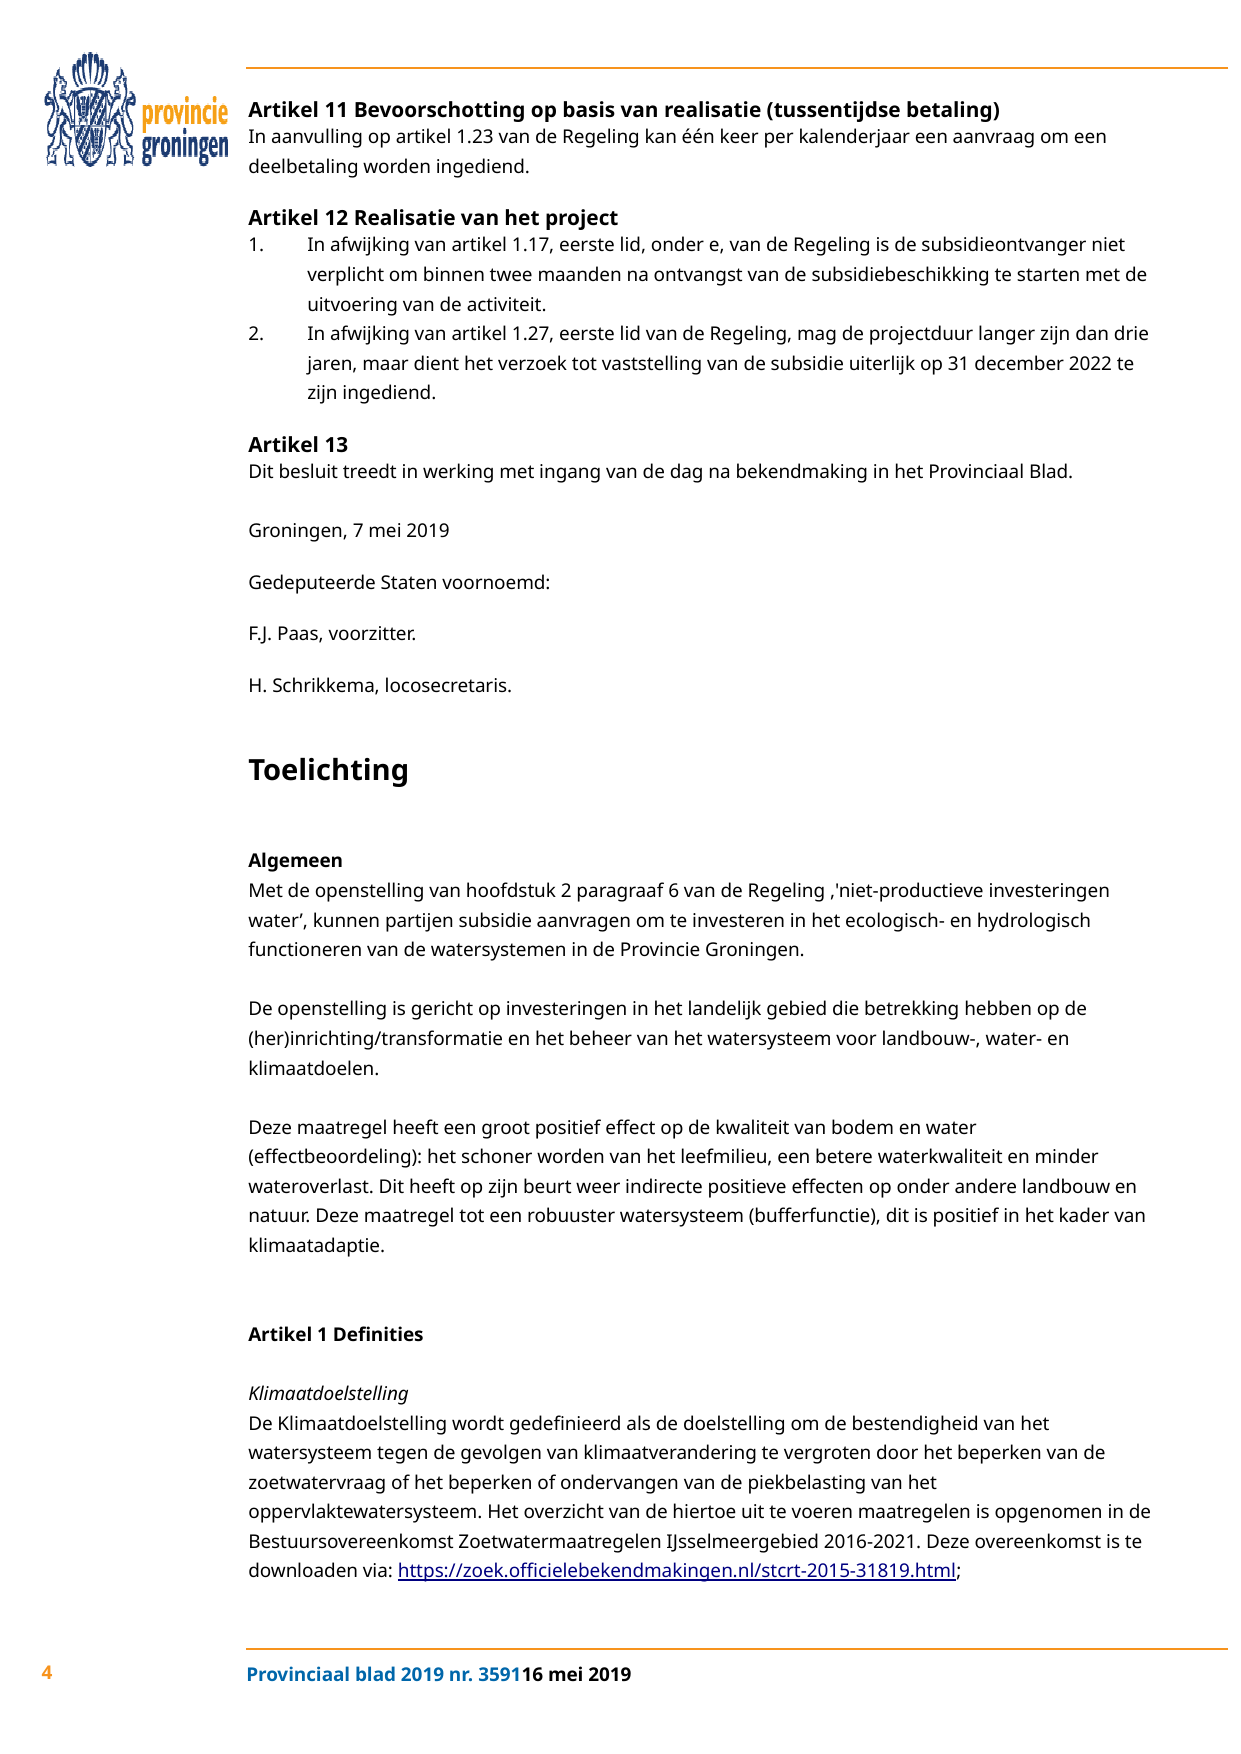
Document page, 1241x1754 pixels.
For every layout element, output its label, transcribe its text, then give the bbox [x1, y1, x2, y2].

text Groningen, 7 mei 2019 [248, 518, 1152, 543]
text Dit besluit treedt in werking met ingang van de dag na bekendmaking in het Provinciaal Blad. [248, 458, 1152, 484]
text De Klimaatdoelstelling wordt gedefinieerd als de doelstelling om de bestendigheid van het watersysteem tegen de gevolgen van klimaatverandering te vergroten door het beperken van de zoetwatervraag of het beperken of ondervangen van de piekbelasting van het oppervlaktewatersysteem. Het overzicht van de hiertoe uit te voeren maatregelen is opgenomen in de Bestuursovereenkomst Zoetwatermaatregelen IJsselmeergebied 2016-2021. Deze overeenkomst is te downloaden via: https://zoek.officielebekendmakingen.nl/stcrt-2015-31819.html; [248, 1410, 1152, 1583]
text Deze maatregel heeft een groot positief effect op de kwaliteit van bodem en water (effectbeoordeling): het schoner worden van het leefmilieu, een betere waterkwaliteit en minder wateroverlast. Dit heeft op zijn beurt weer indirecte positieve effecten op onder andere landbouw en natuur. Deze maatregel tot een robuuster watersysteem (bufferfunctie), dit is positief in het kader van klimaatadaptie. [248, 1114, 1152, 1258]
list In afwijking van artikel 1.17, eerste lid, onder e, van de Regeling is de subsidieontvanger niet verplicht om binnen twee maanden na ontvangst van de subsidiebeschikking te starten met de uitvoering van de activiteit. [248, 232, 1152, 317]
text In aanvulling op artikel 1.23 van de Regeling kan één keer per kalenderjaar een aanvraag om een deelbetaling worden ingediend. [248, 123, 1152, 178]
text De openstelling is gericht op investeringen in het landelijk gebied die betrekking hebben op de (her)inrichting/transformatie en het beheer van het watersysteem voor landbouw-, water- en klimaatdoelen. [248, 996, 1152, 1080]
list In afwijking van artikel 1.27, eerste lid van de Regeling, mag de projectduur langer zijn dan drie jaren, maar dient het verzoek tot vaststelling van de subsidie uiterlijk op 31 december 2022 te zijn ingediend. [248, 320, 1152, 405]
text Algemeen [248, 848, 1152, 873]
text Gedeputeerde Staten voornoemd: [248, 569, 1152, 595]
text Artikel 1 Definities [248, 1321, 1152, 1347]
text Artikel 12 Realisatie van het project [248, 203, 1152, 232]
text Klimaatdoelstelling [248, 1380, 1152, 1406]
picture [41, 47, 231, 172]
text Artikel 11 Bevoorschotting op basis van realisatie (tussentijdse betaling) [248, 95, 1152, 123]
text Met de openstelling van hoofdstuk 2 paragraaf 6 van de Regeling ,'niet-productieve investeringen water’, kunnen partijen subsidie aanvragen om te investeren in het ecologisch- en hydrologisch functioneren van de watersystemen in de Provincie Groningen. [248, 877, 1152, 962]
text Artikel 13 [248, 430, 1152, 458]
text F.J. Paas, voorzitter. [248, 621, 1152, 646]
text H. Schrikkema, locosecretaris. [248, 672, 1152, 698]
text Toelichting [248, 749, 1152, 789]
